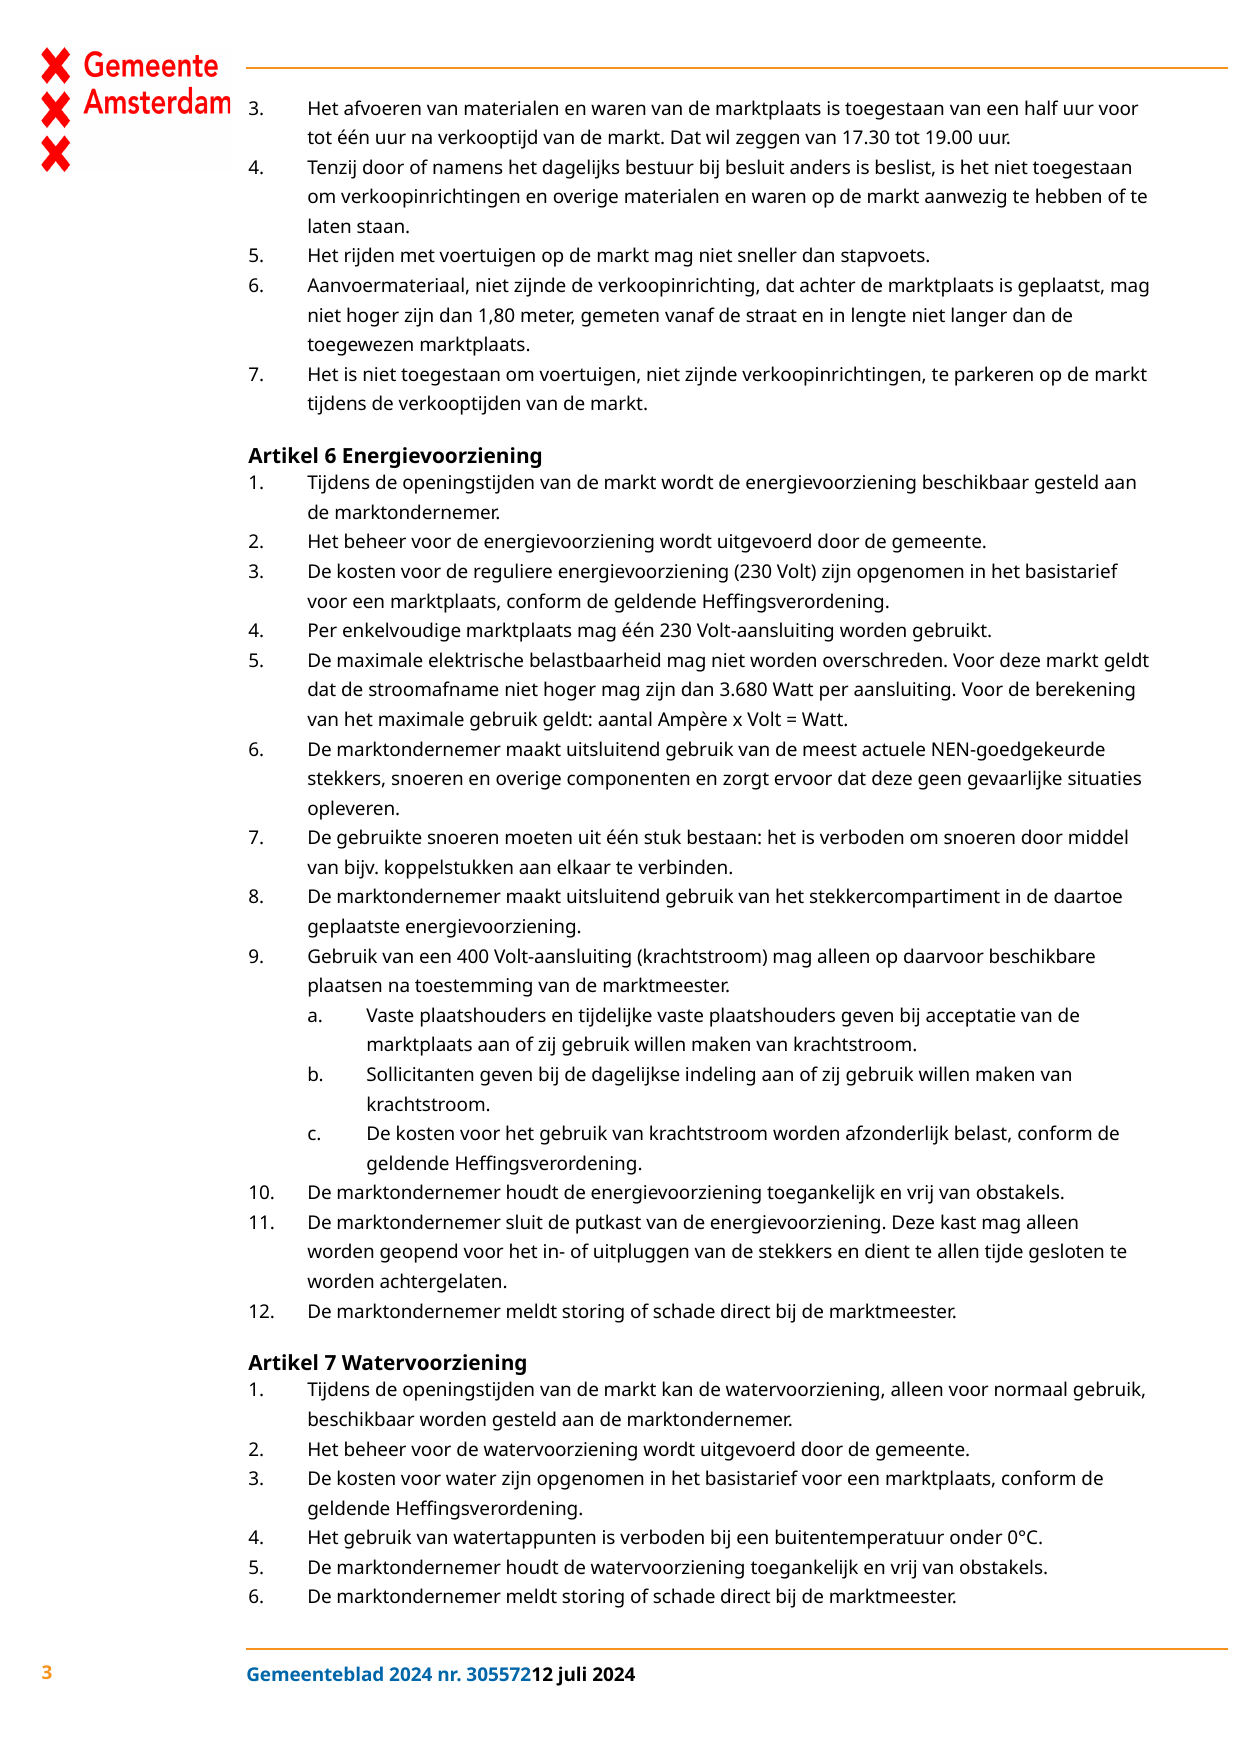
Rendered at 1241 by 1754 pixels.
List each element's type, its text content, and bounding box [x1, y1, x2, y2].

list Tijdens de openingstijden van de markt kan de watervoorziening, alleen voor normaal gebruik, beschikbaar worden gesteld aan de marktondernemer. [248, 1377, 1152, 1432]
list De kosten voor de reguliere energievoorziening (230 Volt) zijn opgenomen in het basistarief voor een marktplaats, conform de geldende Heffingsverordening. [248, 558, 1152, 613]
list De marktondernemer houdt de watervoorziening toegankelijk en vrij van obstakels. [248, 1554, 1152, 1580]
list Tijdens de openingstijden van de markt wordt de energievoorziening beschikbaar gesteld aan de marktondernemer. [248, 469, 1152, 525]
list Het gebruik van watertappunten is verboden bij een buitentemperatuur onder 0°C. [248, 1524, 1152, 1550]
list Tenzij door of namens het dagelijks bestuur bij besluit anders is beslist, is het niet toegestaan om verkoopinrichtingen en overige materialen en waren op de markt aanwezig te hebben of te laten staan. [248, 154, 1152, 239]
list Het is niet toegestaan om voertuigen, niet zijnde verkoopinrichtingen, te parkeren op de markt tijdens de verkooptijden van de markt. [248, 361, 1152, 416]
list Per enkelvoudige marktplaats mag één 230 Volt-aansluiting worden gebruikt. [248, 617, 1152, 643]
list De kosten voor water zijn opgenomen in het basistarief voor een marktplaats, conform de geldende Heffingsverordening. [248, 1465, 1152, 1521]
list Het beheer voor de energievoorziening wordt uitgevoerd door de gemeente. [248, 529, 1152, 554]
list Het beheer voor de watervoorziening wordt uitgevoerd door de gemeente. [248, 1436, 1152, 1462]
picture [41, 47, 231, 172]
list Het rijden met voertuigen op de markt mag niet sneller dan stapvoets. [248, 243, 1152, 268]
list De marktondernemer meldt storing of schade direct bij de marktmeester. [248, 1584, 1152, 1609]
list De marktondernemer houdt de energievoorziening toegankelijk en vrij van obstakels. [248, 1179, 1152, 1205]
list Sollicitanten geven bij de dagelijkse indeling aan of zij gebruik willen maken van krachtstroom. [307, 1061, 1152, 1116]
list De marktondernemer sluit de putkast van de energievoorziening. Deze kast mag alleen worden geopend voor het in- of uitpluggen van de stekkers en dient te allen tijde gesloten te worden achtergelaten. [248, 1209, 1152, 1294]
list Vaste plaatshouders en tijdelijke vaste plaatshouders geven bij acceptatie van de marktplaats aan of zij gebruik willen maken van krachtstroom. [307, 1002, 1152, 1057]
list Aanvoermateriaal, niet zijnde de verkoopinrichting, dat achter de marktplaats is geplaatst, mag niet hoger zijn dan 1,80 meter, gemeten vanaf de straat en in lengte niet langer dan de toegewezen marktplaats. [248, 272, 1152, 357]
text Artikel 7 Watervoorziening [248, 1348, 1152, 1377]
text Artikel 6 Energievoorziening [248, 441, 1152, 469]
list De gebruikte snoeren moeten uit één stuk bestaan: het is verboden om snoeren door middel van bijv. koppelstukken aan elkaar te verbinden. [248, 824, 1152, 880]
list De marktondernemer maakt uitsluitend gebruik van het stekkercompartiment in de daartoe geplaatste energievoorziening. [248, 884, 1152, 939]
list Het afvoeren van materialen en waren van de marktplaats is toegestaan van een half uur voor tot één uur na verkooptijd van de markt. Dat wil zeggen van 17.30 tot 19.00 uur. [248, 95, 1152, 150]
list De marktondernemer meldt storing of schade direct bij de marktmeester. [248, 1298, 1152, 1323]
list Gebruik van een 400 Volt-aansluiting (krachtstroom) mag alleen op daarvoor beschikbare plaatsen na toestemming van de marktmeester. [248, 943, 1152, 998]
list De marktondernemer maakt uitsluitend gebruik van de meest actuele NEN-goedgekeurde stekkers, snoeren en overige componenten en zorgt ervoor dat deze geen gevaarlijke situaties opleveren. [248, 736, 1152, 821]
list De maximale elektrische belastbaarheid mag niet worden overschreden. Voor deze markt geldt dat de stroomafname niet hoger mag zijn dan 3.680 Watt per aansluiting. Voor de berekening van het maximale gebruik geldt: aantal Ampère x Volt = Watt. [248, 647, 1152, 732]
list De kosten voor het gebruik van krachtstroom worden afzonderlijk belast, conform de geldende Heffingsverordening. [307, 1120, 1152, 1176]
